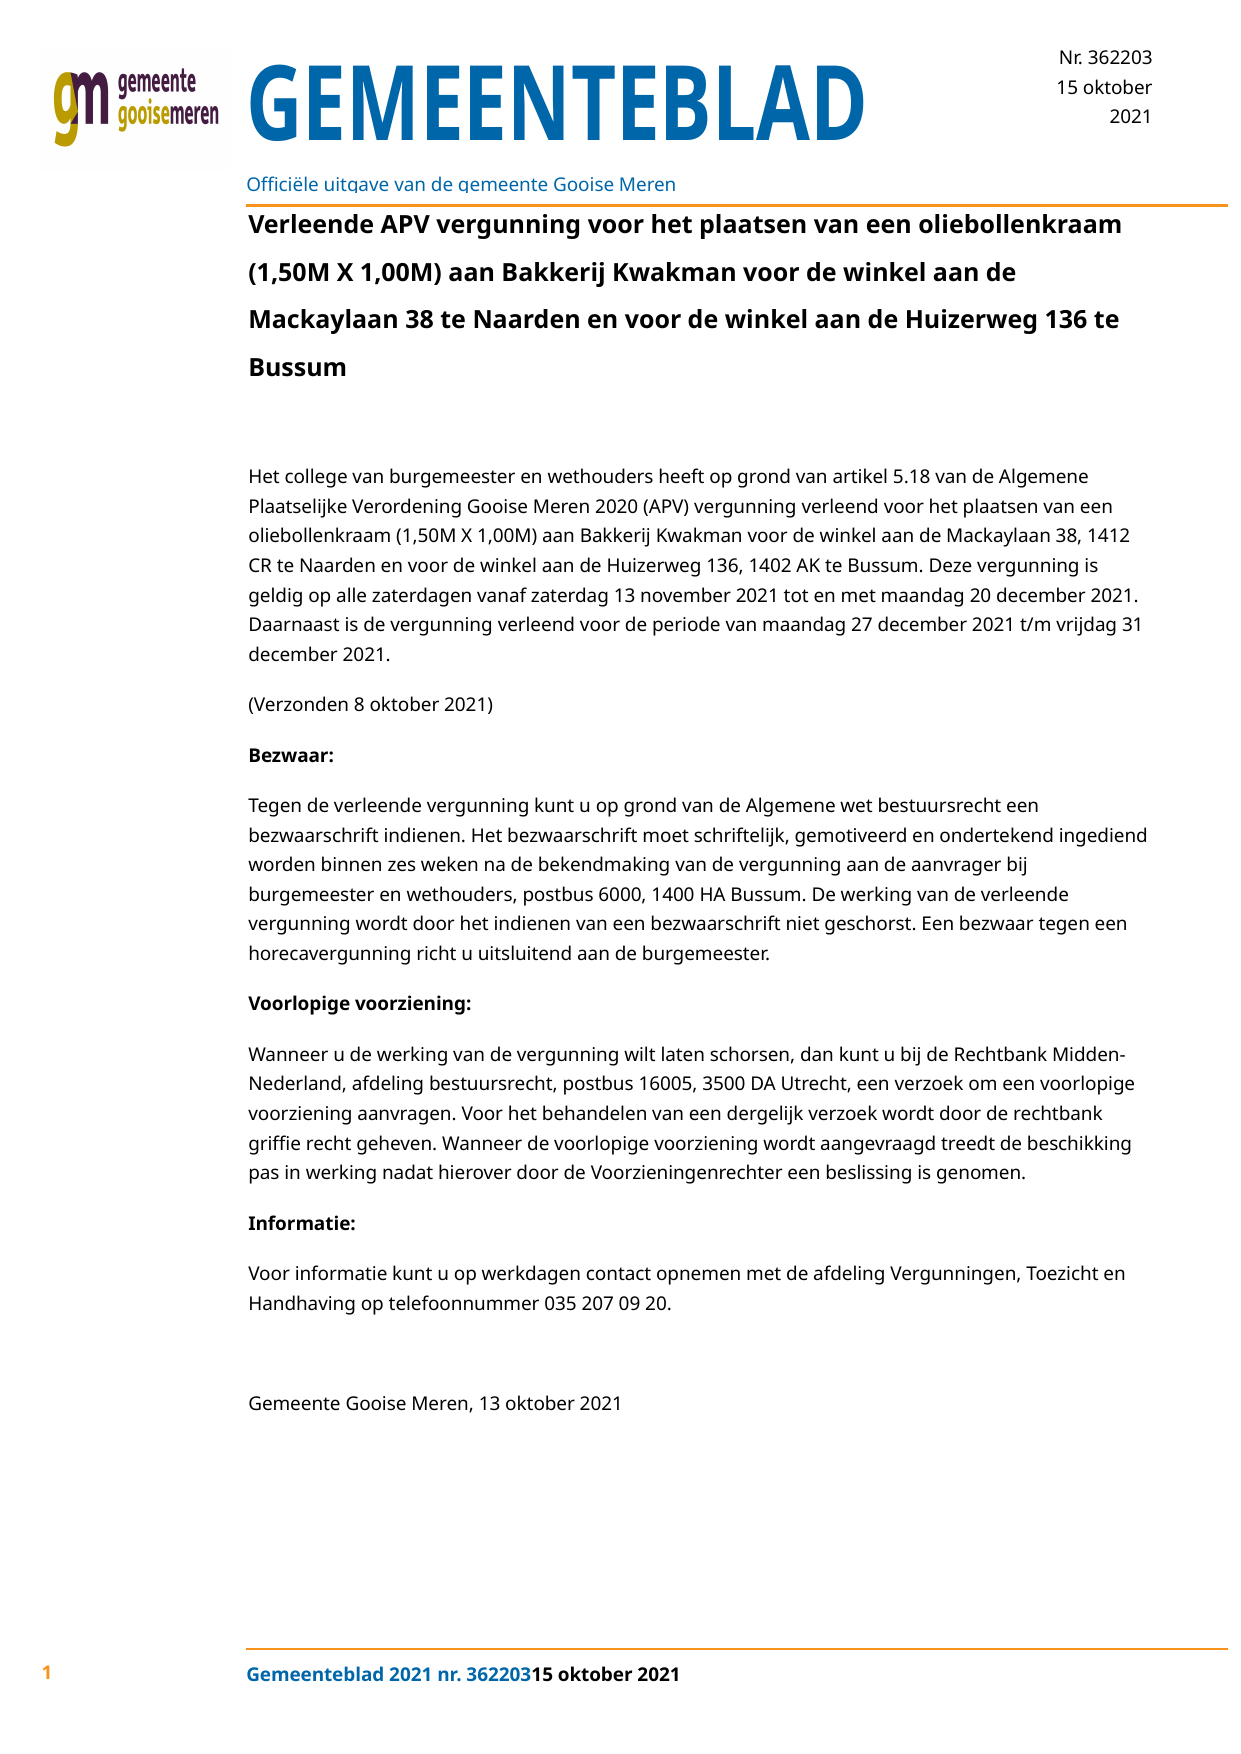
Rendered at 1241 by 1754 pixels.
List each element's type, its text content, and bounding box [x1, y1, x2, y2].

text Bezwaar: [248, 742, 1152, 768]
text Voor informatie kunt u op werkdagen contact opnemen met de afdeling Vergunningen, Toezicht en Handhaving op telefoonnummer 035 207 09 20. [248, 1260, 1152, 1316]
text Voorlopige voorziening: [248, 991, 1152, 1016]
picture [41, 47, 231, 172]
text Wanneer u de werking van de vergunning wilt laten schorsen, dan kunt u bij de Rechtbank Midden-Nederland, afdeling bestuursrecht, postbus 16005, 3500 DA Utrecht, een verzoek om een voorlopige voorziening aanvragen. Voor het behandelen van een dergelijk verzoek wordt door de rechtbank griffie recht geheven. Wanneer de voorlopige voorziening wordt aangevraagd treedt de beschikking pas in werking nadat hierover door de Voorzieningenrechter een beslissing is genomen. [248, 1041, 1152, 1185]
text Tegen de verleende vergunning kunt u op grond van de Algemene wet bestuursrecht een bezwaarschrift indienen. Het bezwaarschrift moet schriftelijk, gemotiveerd en ondertekend ingediend worden binnen zes weken na de bekendmaking van de vergunning aan de aanvrager bij burgemeester en wethouders, postbus 6000, 1400 HA Bussum. De werking van de verleende vergunning wordt door het indienen van een bezwaarschrift niet geschorst. Een bezwaar tegen een horecavergunning richt u uitsluitend aan de burgemeester. [248, 792, 1152, 966]
text Gemeente Gooise Meren, 13 oktober 2021 [248, 1391, 1152, 1416]
text Informatie: [248, 1210, 1152, 1236]
text Verleende APV vergunning voor het plaatsen van een oliebollenkraam (1,50M X 1,00M) aan Bakkerij Kwakman voor de winkel aan de Mackaylaan 38 te Naarden en voor de winkel aan de Huizerweg 136 te Bussum [248, 207, 1152, 384]
text (Verzonden 8 oktober 2021) [248, 691, 1152, 717]
text Het college van burgemeester en wethouders heeft op grond van artikel 5.18 van de Algemene Plaatselijke Verordening Gooise Meren 2020 (APV) vergunning verleend voor het plaatsen van een oliebollenkraam (1,50M X 1,00M) aan Bakkerij Kwakman voor de winkel aan de Mackaylaan 38, 1412 CR te Naarden en voor de winkel aan de Huizerweg 136, 1402 AK te Bussum. Deze vergunning is geldig op alle zaterdagen vanaf zaterdag 13 november 2021 tot en met maandag 20 december 2021. Daarnaast is de vergunning verleend voor de periode van maandag 27 december 2021 t/m vrijdag 31 december 2021. [248, 463, 1152, 667]
